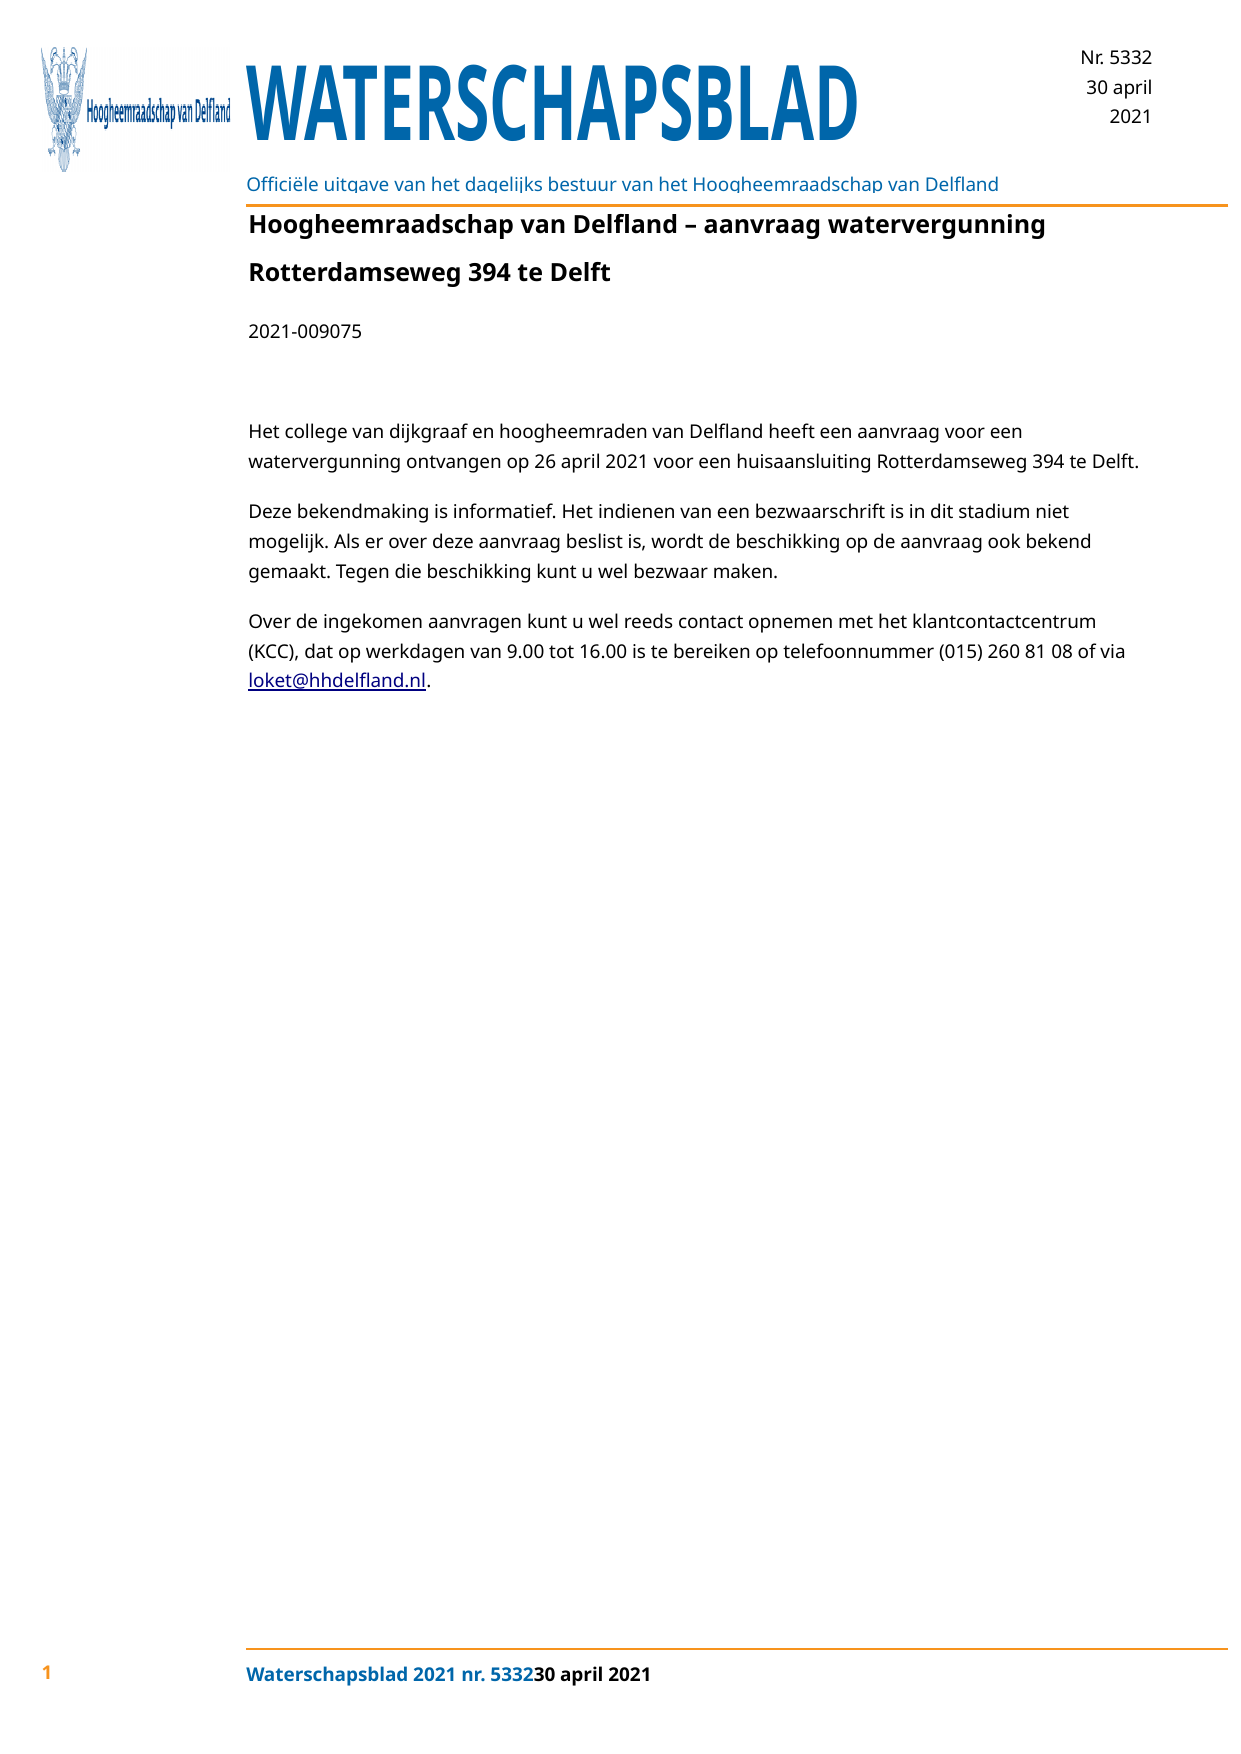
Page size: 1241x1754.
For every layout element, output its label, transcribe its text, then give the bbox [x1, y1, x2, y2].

text Over de ingekomen aanvragen kunt u wel reeds contact opnemen met het klantcontactcentrum (KCC), dat op werkdagen van 9.00 tot 16.00 is te bereiken op telefoonnummer (015) 260 81 08 of via loket@hhdelfland.nl. [248, 608, 1152, 693]
picture [41, 47, 231, 172]
text Deze bekendmaking is informatief. Het indienen van een bezwaarschrift is in dit stadium niet mogelijk. Als er over deze aanvraag beslist is, wordt de beschikking op de aanvraag ook bekend gemaakt. Tegen die beschikking kunt u wel bezwaar maken. [248, 499, 1152, 584]
text 2021-009075 [248, 318, 1152, 344]
text Het college van dijkgraaf en hoogheemraden van Delfland heeft een aanvraag voor een watervergunning ontvangen op 26 april 2021 voor een huisaansluiting Rotterdamseweg 394 te Delft. [248, 419, 1152, 474]
text Hoogheemraadschap van Delfland – aanvraag watervergunning Rotterdamseweg 394 te Delft [248, 207, 1152, 288]
